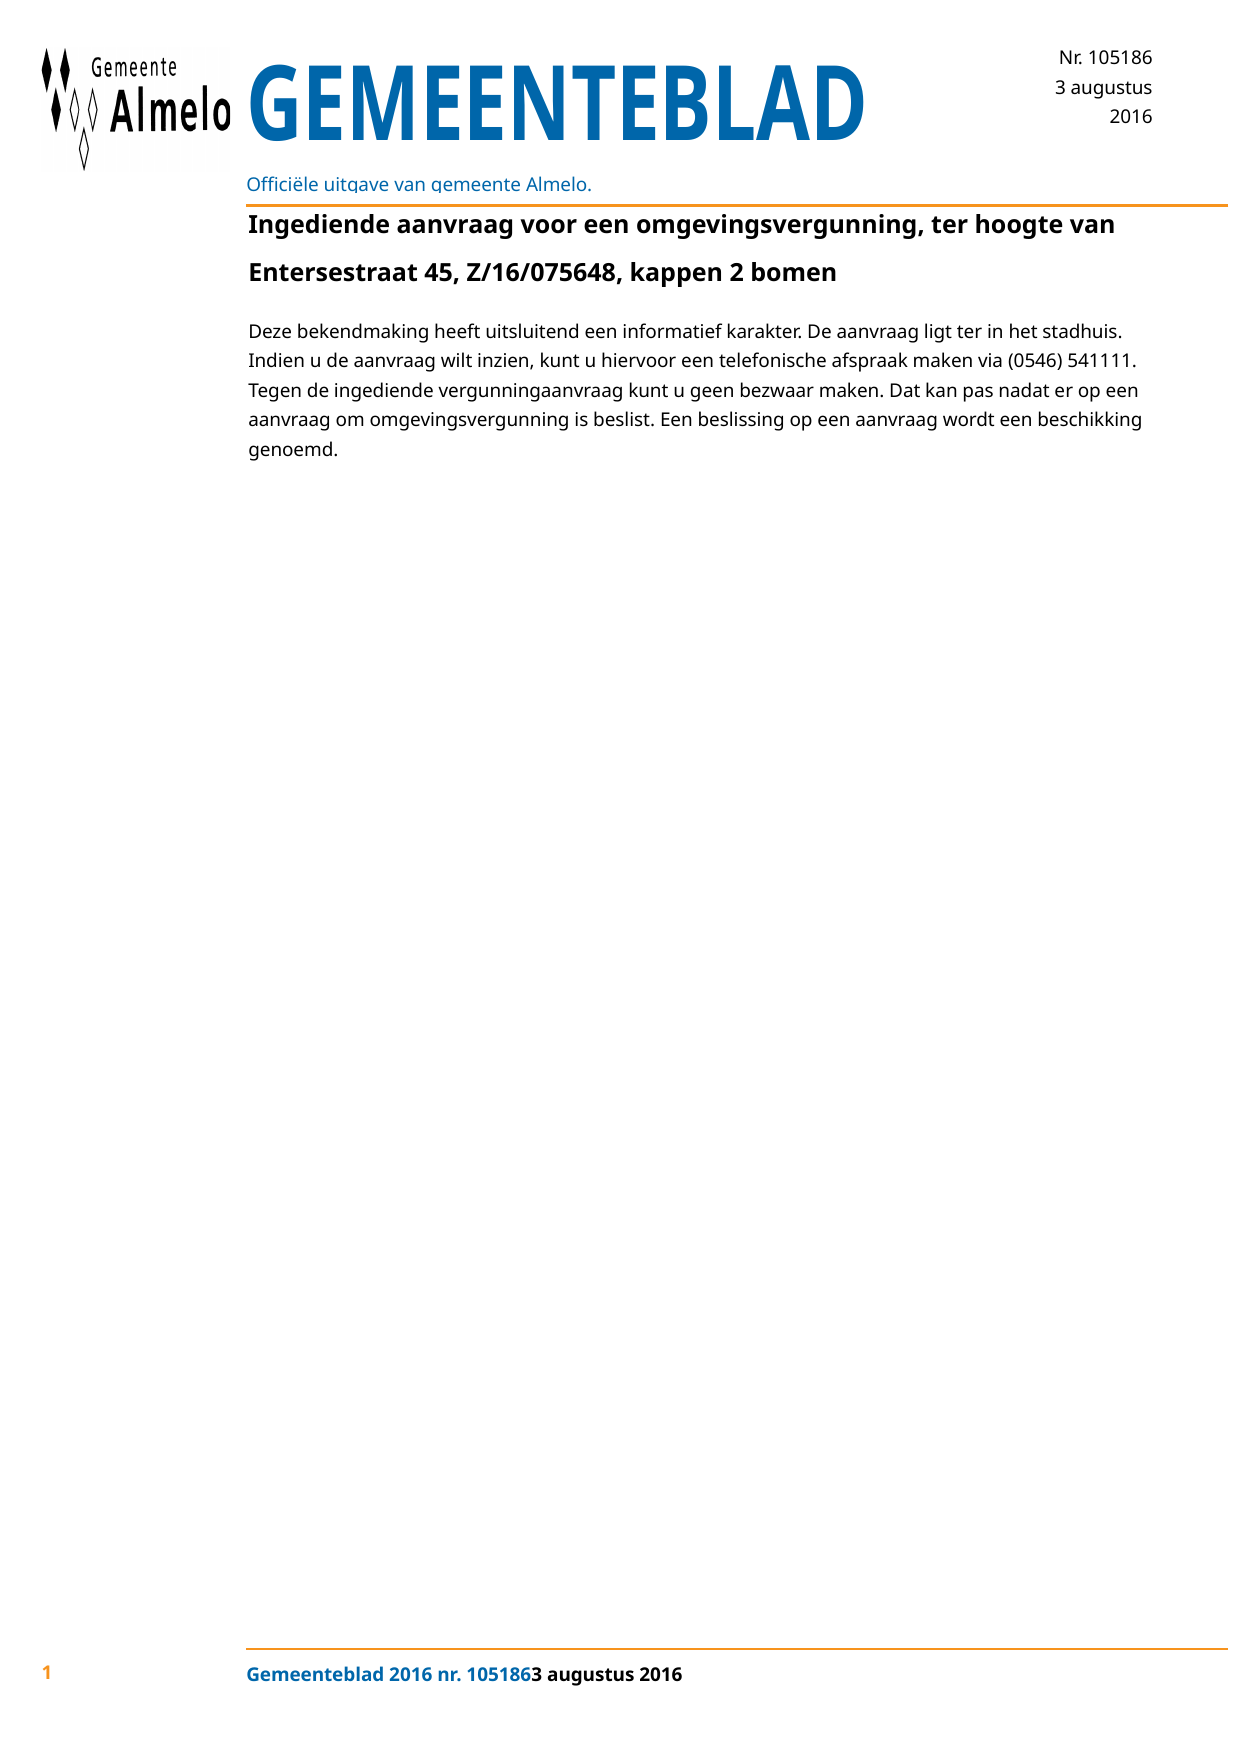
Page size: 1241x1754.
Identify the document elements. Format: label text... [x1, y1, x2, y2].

text Ingediende aanvraag voor een omgevingsvergunning, ter hoogte van Entersestraat 45, Z/16/075648, kappen 2 bomen [248, 207, 1152, 288]
picture [41, 47, 231, 172]
text Deze bekendmaking heeft uitsluitend een informatief karakter. De aanvraag ligt ter in het stadhuis. Indien u de aanvraag wilt inzien, kunt u hiervoor een telefonische afspraak maken via (0546) 541111. Tegen de ingediende vergunningaanvraag kunt u geen bezwaar maken. Dat kan pas nadat er op een aanvraag om omgevingsvergunning is beslist. Een beslissing op een aanvraag wordt een beschikking genoemd. [248, 318, 1152, 462]
